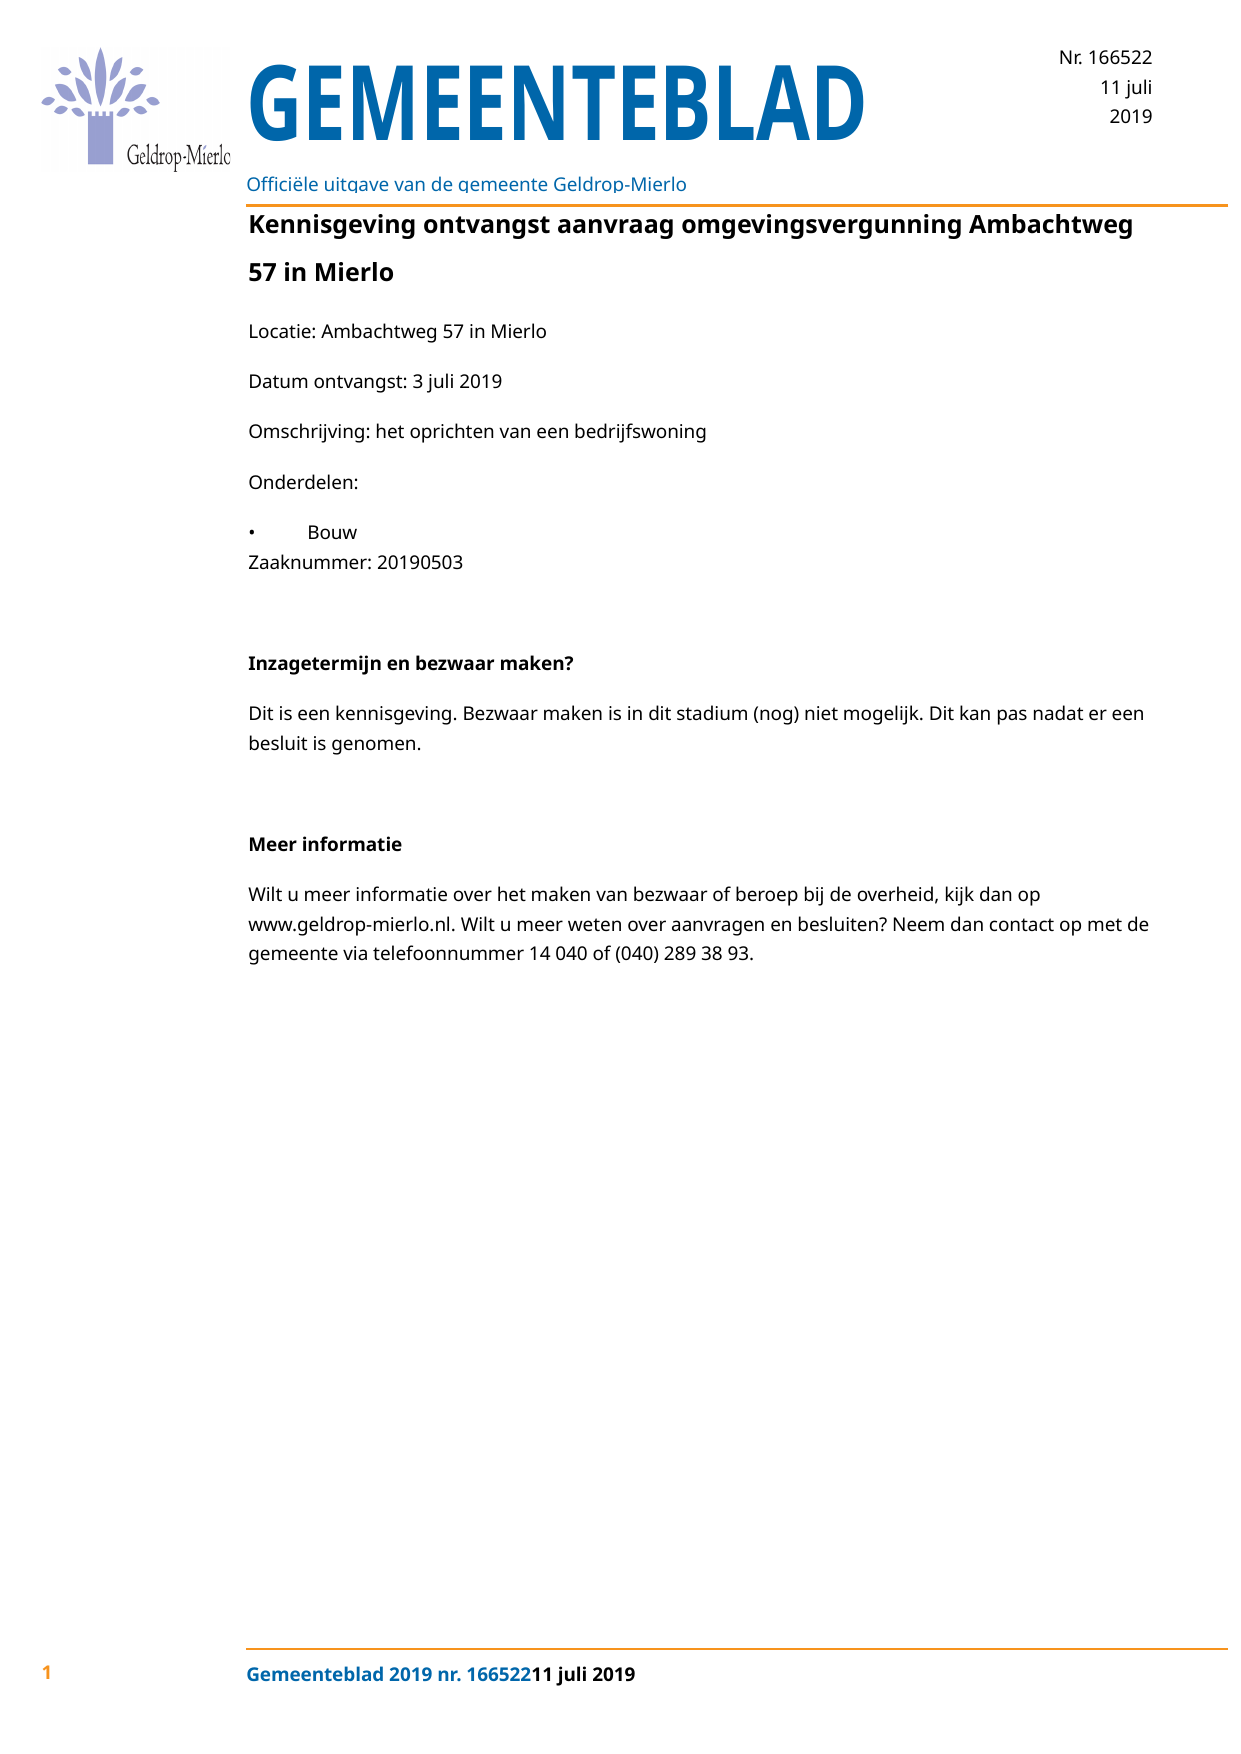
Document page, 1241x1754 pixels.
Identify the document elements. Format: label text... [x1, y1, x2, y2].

text Meer informatie [248, 831, 1152, 857]
picture [41, 47, 231, 172]
text Wilt u meer informatie over het maken van bezwaar of beroep bij de overheid, kijk dan op www.geldrop-mierlo.nl. Wilt u meer weten over aanvragen en besluiten? Neem dan contact op met de gemeente via telefoonnummer 14 040 of (040) 289 38 93. [248, 881, 1152, 966]
text Omschrijving: het oprichten van een bedrijfswoning [248, 419, 1152, 444]
text Kennisgeving ontvangst aanvraag omgevingsvergunning Ambachtweg 57 in Mierlo [248, 207, 1152, 288]
text Zaaknummer: 20190503 [248, 549, 1152, 575]
text Dit is een kennisgeving. Bezwaar maken is in dit stadium (nog) niet mogelijk. Dit kan pas nadat er een besluit is genomen. [248, 700, 1152, 756]
list Bouw [248, 519, 1152, 545]
text Inzagetermijn en bezwaar maken? [248, 650, 1152, 676]
text Onderdelen: [248, 469, 1152, 495]
text Datum ontvangst: 3 juli 2019 [248, 368, 1152, 394]
text Locatie: Ambachtweg 57 in Mierlo [248, 318, 1152, 344]
